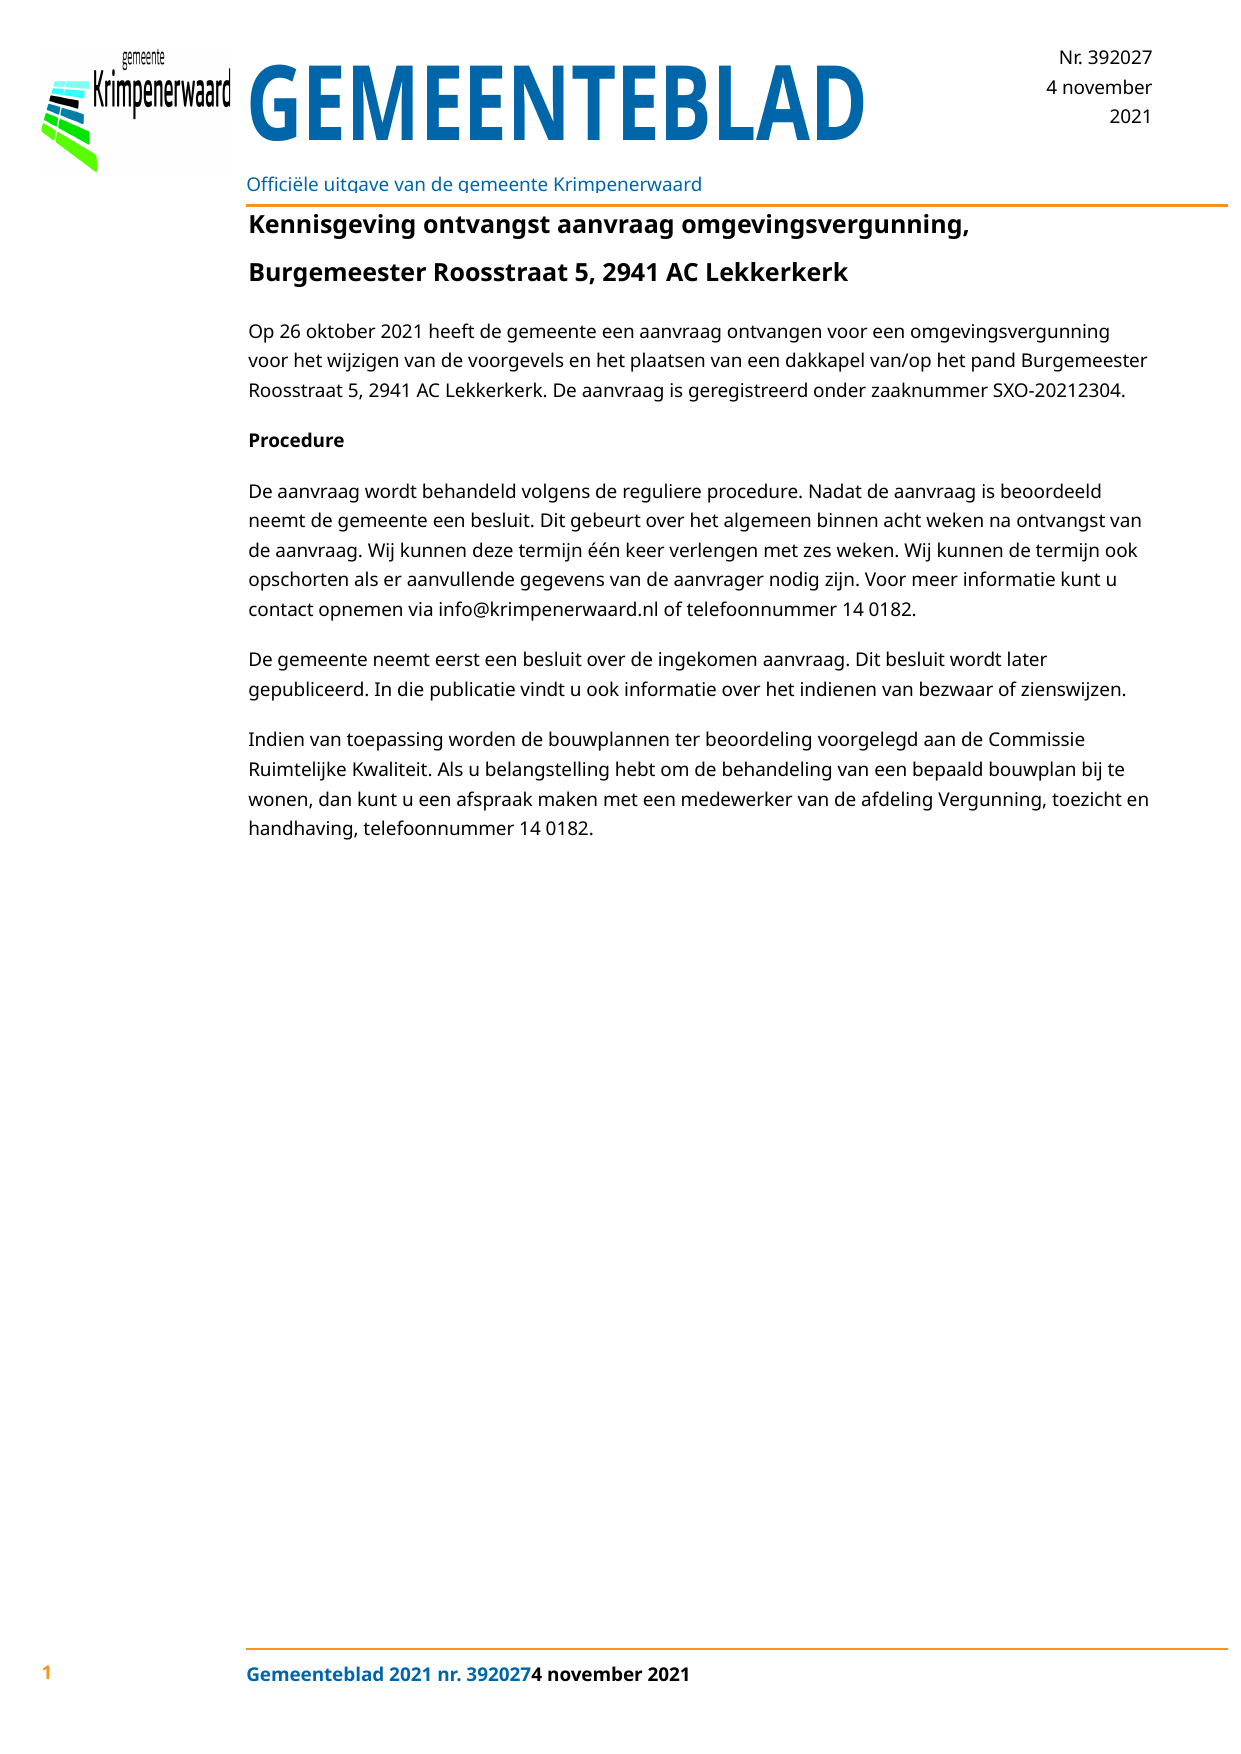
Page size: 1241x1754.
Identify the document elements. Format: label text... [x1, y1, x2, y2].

text Op 26 oktober 2021 heeft de gemeente een aanvraag ontvangen voor een omgevingsvergunning voor het wijzigen van de voorgevels en het plaatsen van een dakkapel van/op het pand Burgemeester Roosstraat 5, 2941 AC Lekkerkerk. De aanvraag is geregistreerd onder zaaknummer SXO-20212304. [248, 318, 1152, 403]
text De gemeente neemt eerst een besluit over de ingekomen aanvraag. Dit besluit wordt later gepubliceerd. In die publicatie vindt u ook informatie over het indienen van bezwaar of zienswijzen. [248, 647, 1152, 702]
text Indien van toepassing worden de bouwplannen ter beoordeling voorgelegd aan de Commissie Ruimtelijke Kwaliteit. Als u belangstelling hebt om de behandeling van een bepaald bouwplan bij te wonen, dan kunt u een afspraak maken met een medewerker van de afdeling Vergunning, toezicht en handhaving, telefoonnummer 14 0182. [248, 727, 1152, 841]
text Procedure [248, 427, 1152, 453]
text De aanvraag wordt behandeld volgens de reguliere procedure. Nadat de aanvraag is beoordeeld neemt de gemeente een besluit. Dit gebeurt over het algemeen binnen acht weken na ontvangst van de aanvraag. Wij kunnen deze termijn één keer verlengen met zes weken. Wij kunnen de termijn ook opschorten als er aanvullende gegevens van de aanvrager nodig zijn. Voor meer informatie kunt u contact opnemen via info@krimpenerwaard.nl of telefoonnummer 14 0182. [248, 478, 1152, 622]
text Kennisgeving ontvangst aanvraag omgevingsvergunning, Burgemeester Roosstraat 5, 2941 AC Lekkerkerk [248, 207, 1152, 288]
picture [41, 47, 231, 172]
